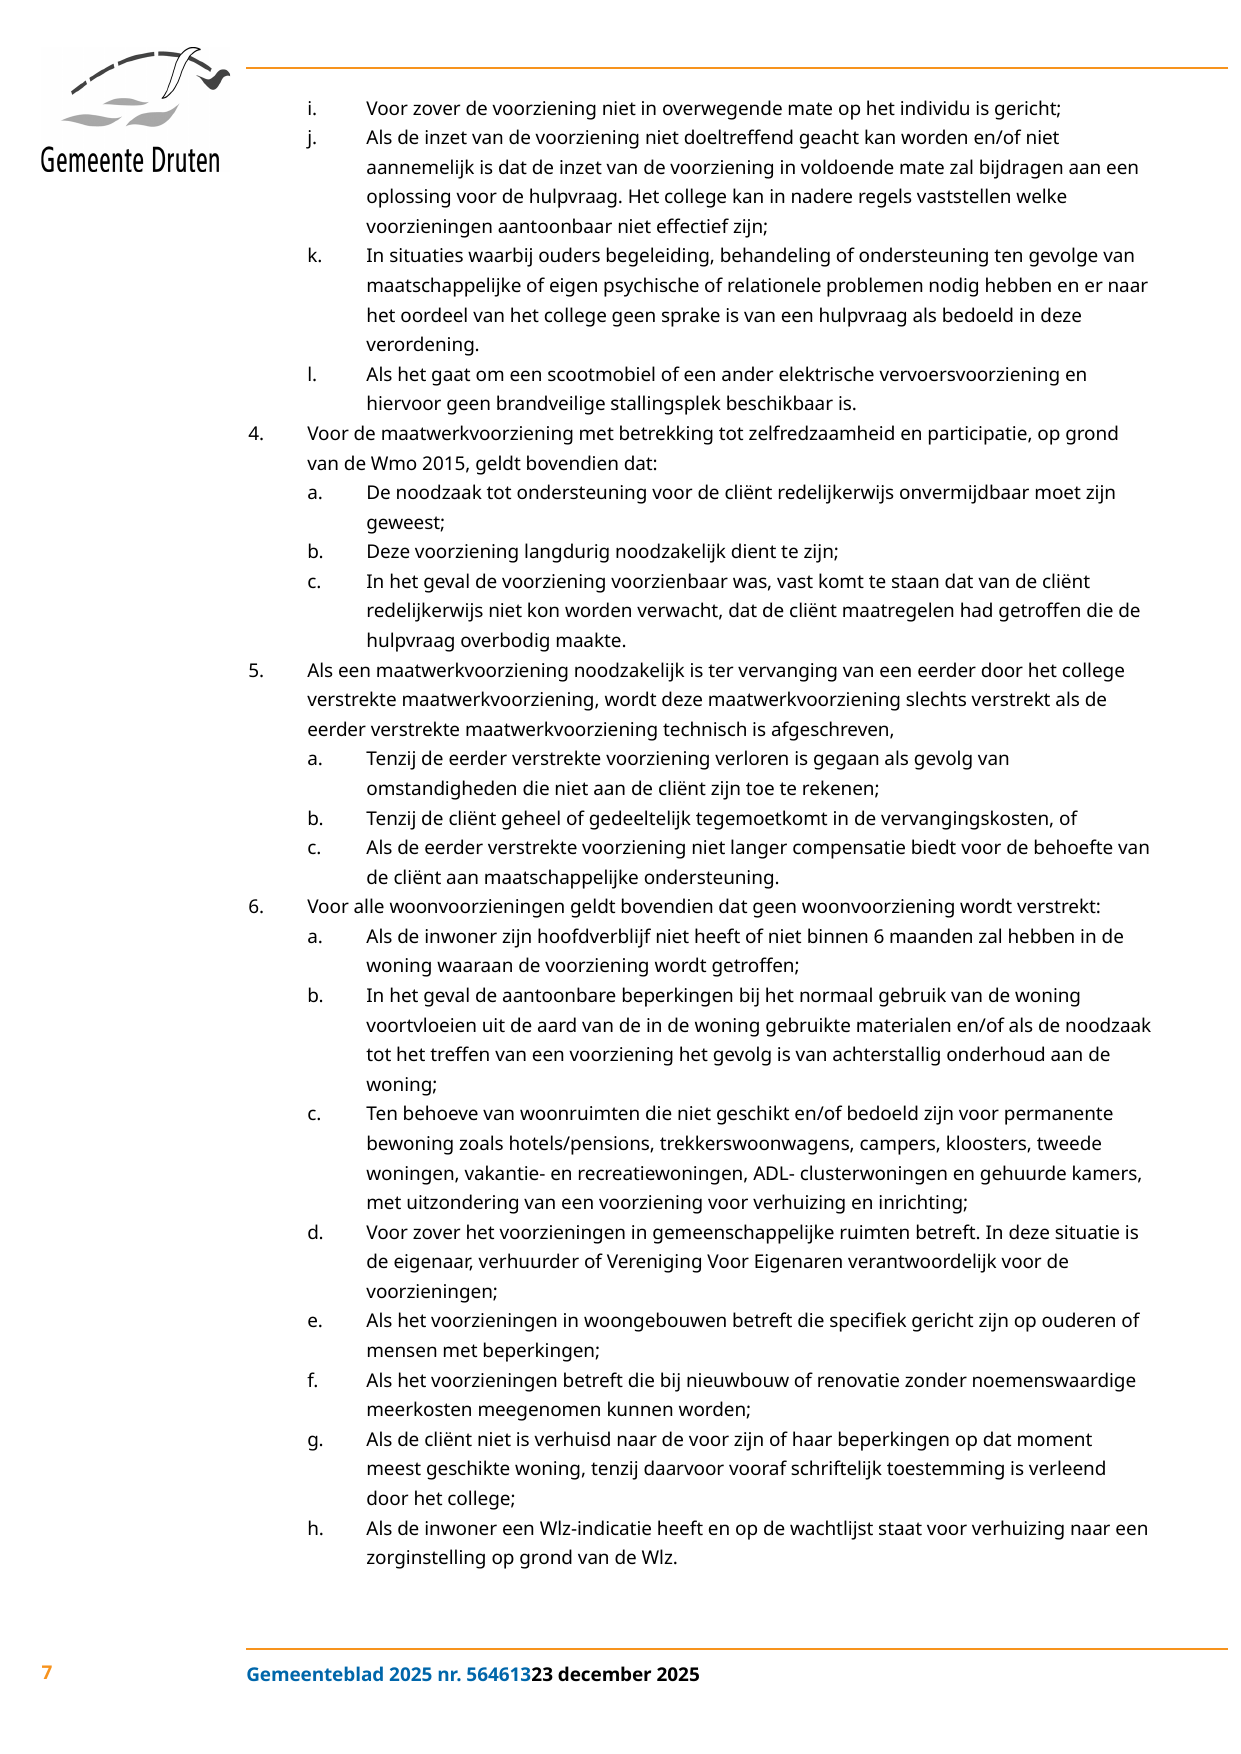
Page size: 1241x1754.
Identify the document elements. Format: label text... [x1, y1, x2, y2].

list In het geval de voorziening voorzienbaar was, vast komt te staan dat van de cliënt redelijkerwijs niet kon worden verwacht, dat de cliënt maatregelen had getroffen die de hulpvraag overbodig maakte. [307, 568, 1152, 653]
list Deze voorziening langdurig noodzakelijk dient te zijn; [307, 538, 1152, 564]
list Als de inwoner zijn hoofdverblijf niet heeft of niet binnen 6 maanden zal hebben in de woning waaraan de voorziening wordt getroffen; [307, 923, 1152, 978]
list Als het voorzieningen betreft die bij nieuwbouw of renovatie zonder noemenswaardige meerkosten meegenomen kunnen worden; [307, 1367, 1152, 1422]
list Als de eerder verstrekte voorziening niet langer compensatie biedt voor de behoefte van de cliënt aan maatschappelijke ondersteuning. [307, 834, 1152, 890]
list Voor alle woonvoorzieningen geldt bovendien dat geen woonvoorziening wordt verstrekt: [248, 893, 1152, 919]
list Voor zover de voorziening niet in overwegende mate op het individu is gericht; [307, 95, 1152, 121]
list Als de inzet van de voorziening niet doeltreffend geacht kan worden en/of niet aannemelijk is dat de inzet van de voorziening in voldoende mate zal bijdragen aan een oplossing voor de hulpvraag. Het college kan in nadere regels vaststellen welke voorzieningen aantoonbaar niet effectief zijn; [307, 124, 1152, 239]
list Tenzij de eerder verstrekte voorziening verloren is gegaan als gevolg van omstandigheden die niet aan de cliënt zijn toe te rekenen; [307, 746, 1152, 801]
list Voor zover het voorzieningen in gemeenschappelijke ruimten betreft. In deze situatie is de eigenaar, verhuurder of Vereniging Voor Eigenaren verantwoordelijk voor de voorzieningen; [307, 1219, 1152, 1304]
list In het geval de aantoonbare beperkingen bij het normaal gebruik van de woning voortvloeien uit de aard van de in de woning gebruikte materialen en/of als de noodzaak tot het treffen van een voorziening het gevolg is van achterstallig onderhoud aan de woning; [307, 982, 1152, 1097]
list Ten behoeve van woonruimten die niet geschikt en/of bedoeld zijn voor permanente bewoning zoals hotels/pensions, trekkerswoonwagens, campers, kloosters, tweede woningen, vakantie‐ en recreatiewoningen, ADL‐ clusterwoningen en gehuurde kamers, met uitzondering van een voorziening voor verhuizing en inrichting; [307, 1101, 1152, 1215]
list Voor de maatwerkvoorziening met betrekking tot zelfredzaamheid en participatie, op grond van de Wmo 2015, geldt bovendien dat: [248, 420, 1152, 476]
picture [41, 47, 231, 172]
list Als de inwoner een Wlz-indicatie heeft en op de wachtlijst staat voor verhuizing naar een zorginstelling op grond van de Wlz. [307, 1515, 1152, 1570]
list Als een maatwerkvoorziening noodzakelijk is ter vervanging van een eerder door het college verstrekte maatwerkvoorziening, wordt deze maatwerkvoorziening slechts verstrekt als de eerder verstrekte maatwerkvoorziening technisch is afgeschreven, [248, 657, 1152, 742]
list Tenzij de cliënt geheel of gedeeltelijk tegemoetkomt in de vervangingskosten, of [307, 805, 1152, 831]
list De noodzaak tot ondersteuning voor de cliënt redelijkerwijs onvermijdbaar moet zijn geweest; [307, 479, 1152, 535]
list In situaties waarbij ouders begeleiding, behandeling of ondersteuning ten gevolge van maatschappelijke of eigen psychische of relationele problemen nodig hebben en er naar het oordeel van het college geen sprake is van een hulpvraag als bedoeld in deze verordening. [307, 243, 1152, 357]
list Als het voorzieningen in woongebouwen betreft die specifiek gericht zijn op ouderen of mensen met beperkingen; [307, 1308, 1152, 1363]
list Als de cliënt niet is verhuisd naar de voor zijn of haar beperkingen op dat moment meest geschikte woning, tenzij daarvoor vooraf schriftelijk toestemming is verleend door het college; [307, 1426, 1152, 1511]
list Als het gaat om een scootmobiel of een ander elektrische vervoersvoorziening en hiervoor geen brandveilige stallingsplek beschikbaar is. [307, 361, 1152, 416]
